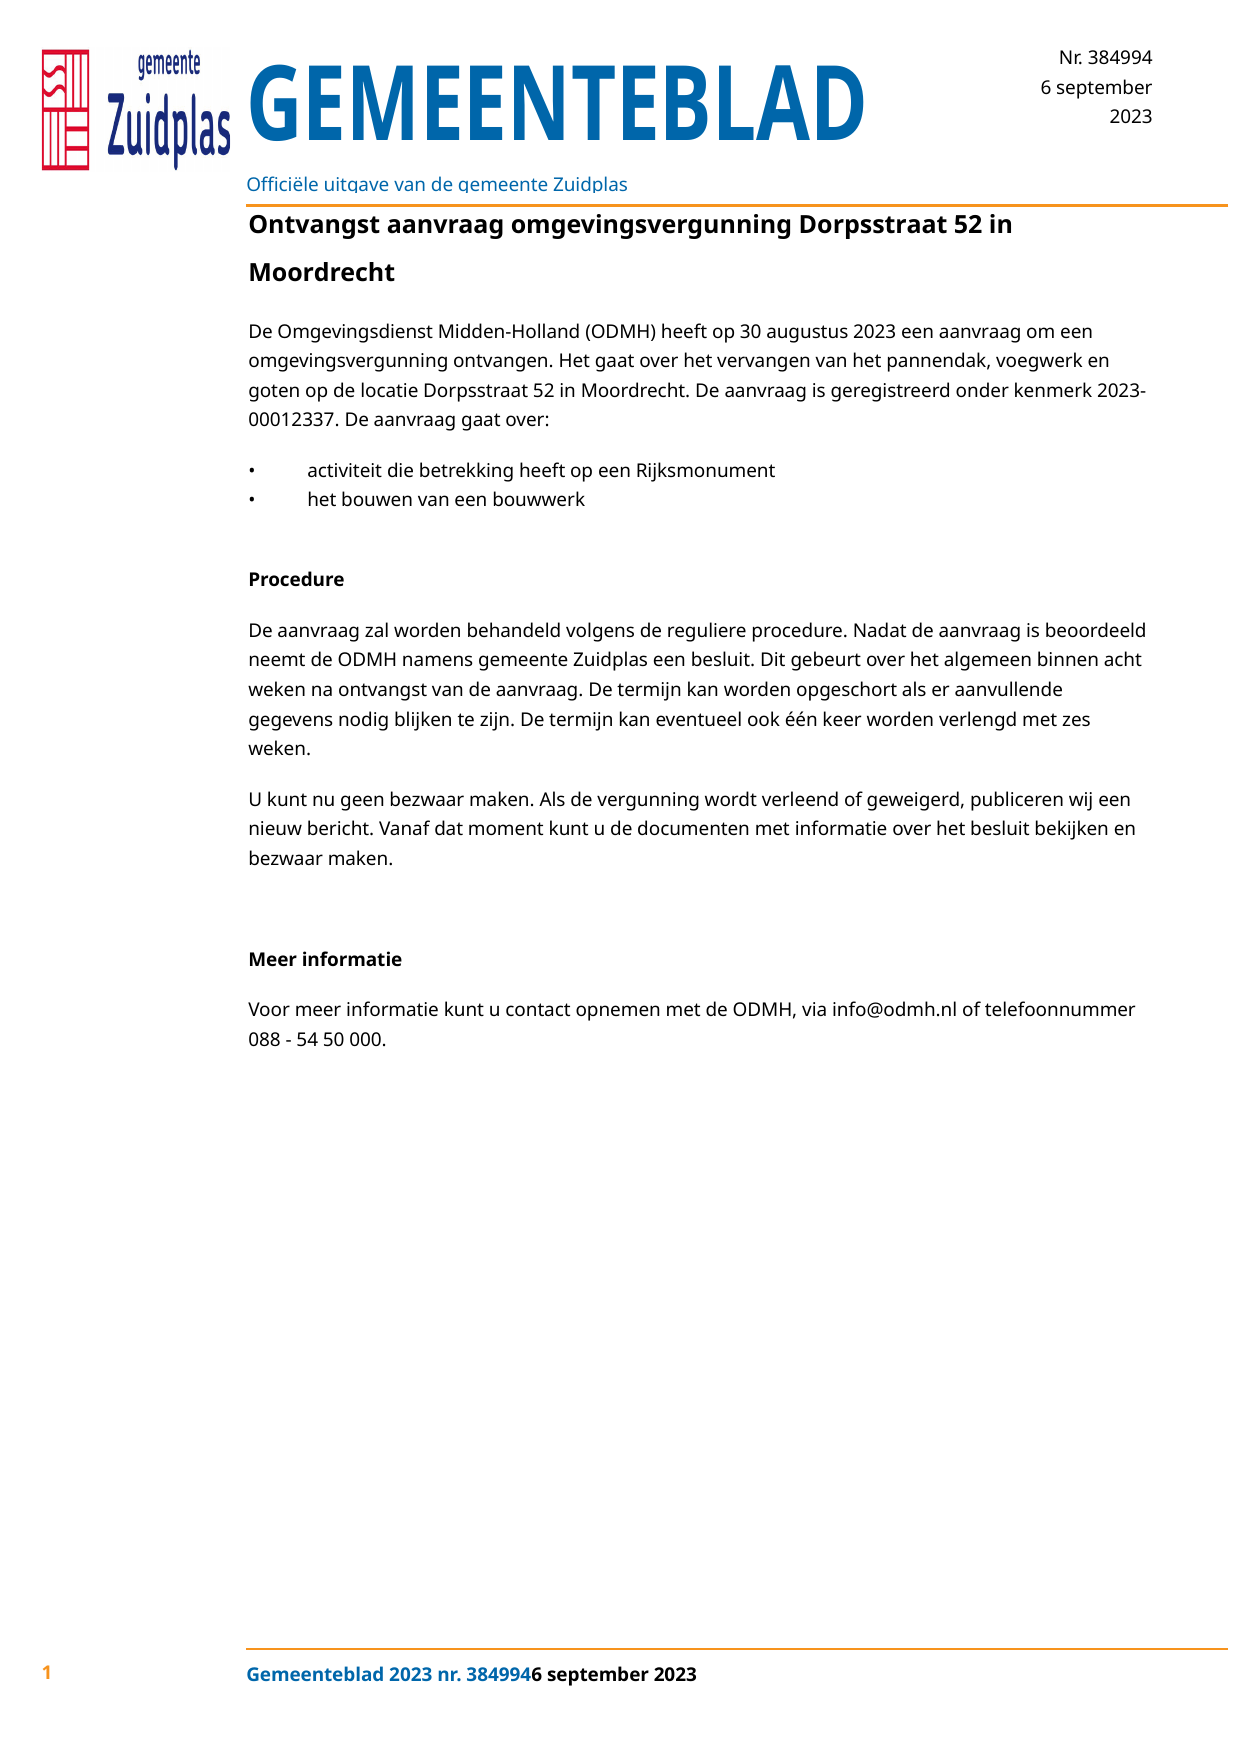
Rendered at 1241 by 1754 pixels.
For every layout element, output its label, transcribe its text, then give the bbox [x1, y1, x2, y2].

text Meer informatie [248, 946, 1152, 972]
text U kunt nu geen bezwaar maken. Als de vergunning wordt verleend of geweigerd, publiceren wij een nieuw bericht. Vanaf dat moment kunt u de documenten met informatie over het besluit bekijken en bezwaar maken. [248, 786, 1152, 871]
picture [41, 47, 231, 172]
list activiteit die betrekking heeft op een Rijksmonument [248, 457, 1152, 483]
text De aanvraag zal worden behandeld volgens de reguliere procedure. Nadat de aanvraag is beoordeeld neemt de ODMH namens gemeente Zuidplas een besluit. Dit gebeurt over het algemeen binnen acht weken na ontvangst van de aanvraag. De termijn kan worden opgeschort als er aanvullende gegevens nodig blijken te zijn. De termijn kan eventueel ook één keer worden verlengd met zes weken. [248, 617, 1152, 761]
text De Omgevingsdienst Midden-Holland (ODMH) heeft op 30 augustus 2023 een aanvraag om een omgevingsvergunning ontvangen. Het gaat over het vervangen van het pannendak, voegwerk en goten op de locatie Dorpsstraat 52 in Moordrecht. De aanvraag is geregistreerd onder kenmerk 2023-00012337. De aanvraag gaat over: [248, 318, 1152, 432]
list het bouwen van een bouwwerk [248, 487, 1152, 512]
text Procedure [248, 567, 1152, 592]
text Ontvangst aanvraag omgevingsvergunning Dorpsstraat 52 in Moordrecht [248, 207, 1152, 288]
text Voor meer informatie kunt u contact opnemen met de ODMH, via info@odmh.nl of telefoonnummer 088 - 54 50 000. [248, 996, 1152, 1052]
